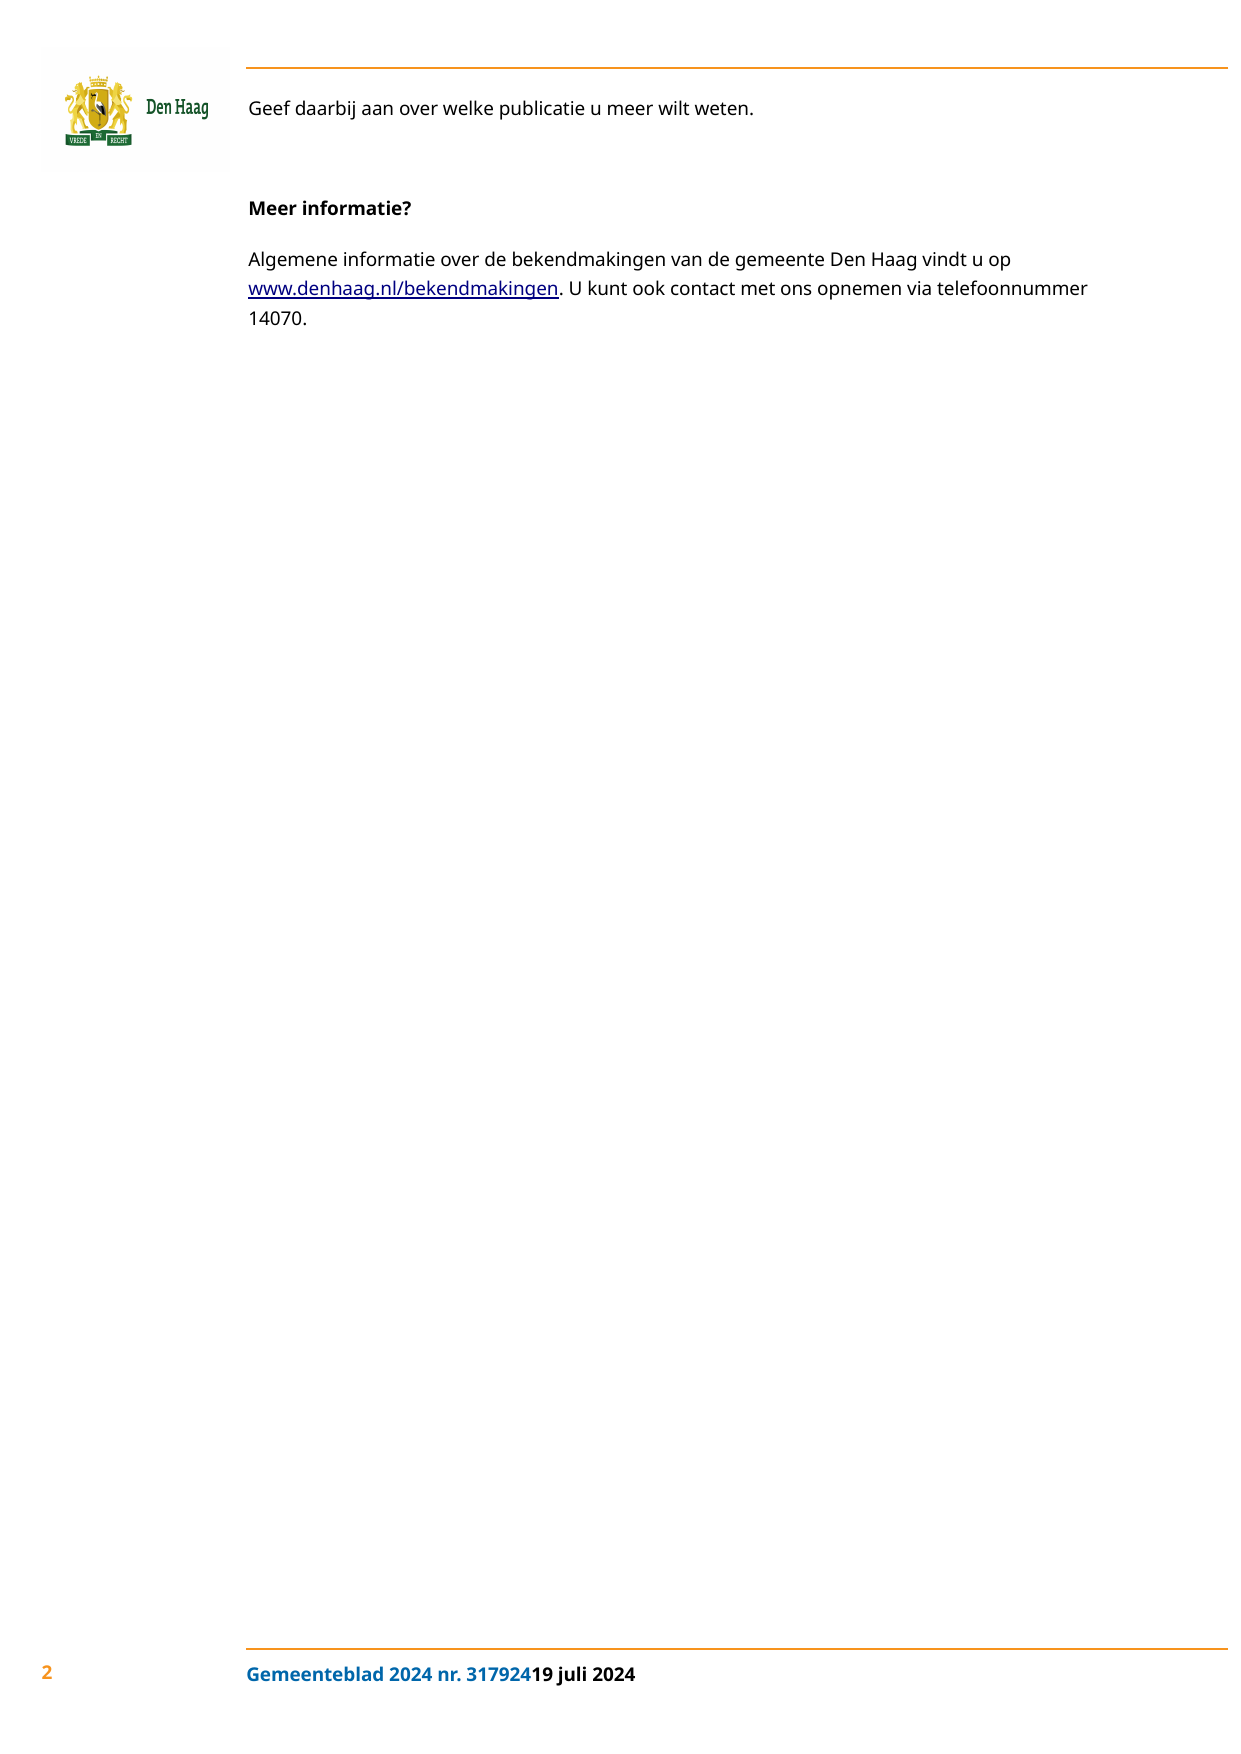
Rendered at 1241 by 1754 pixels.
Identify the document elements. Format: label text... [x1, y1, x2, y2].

text Algemene informatie over de bekendmakingen van de gemeente Den Haag vindt u op www.denhaag.nl/bekendmakingen. U kunt ook contact met ons opnemen via telefoonnummer 14070. [248, 246, 1152, 331]
picture [41, 47, 231, 172]
text Meer informatie? [248, 196, 1152, 221]
text Geef daarbij aan over welke publicatie u meer wilt weten. [248, 95, 1152, 121]
